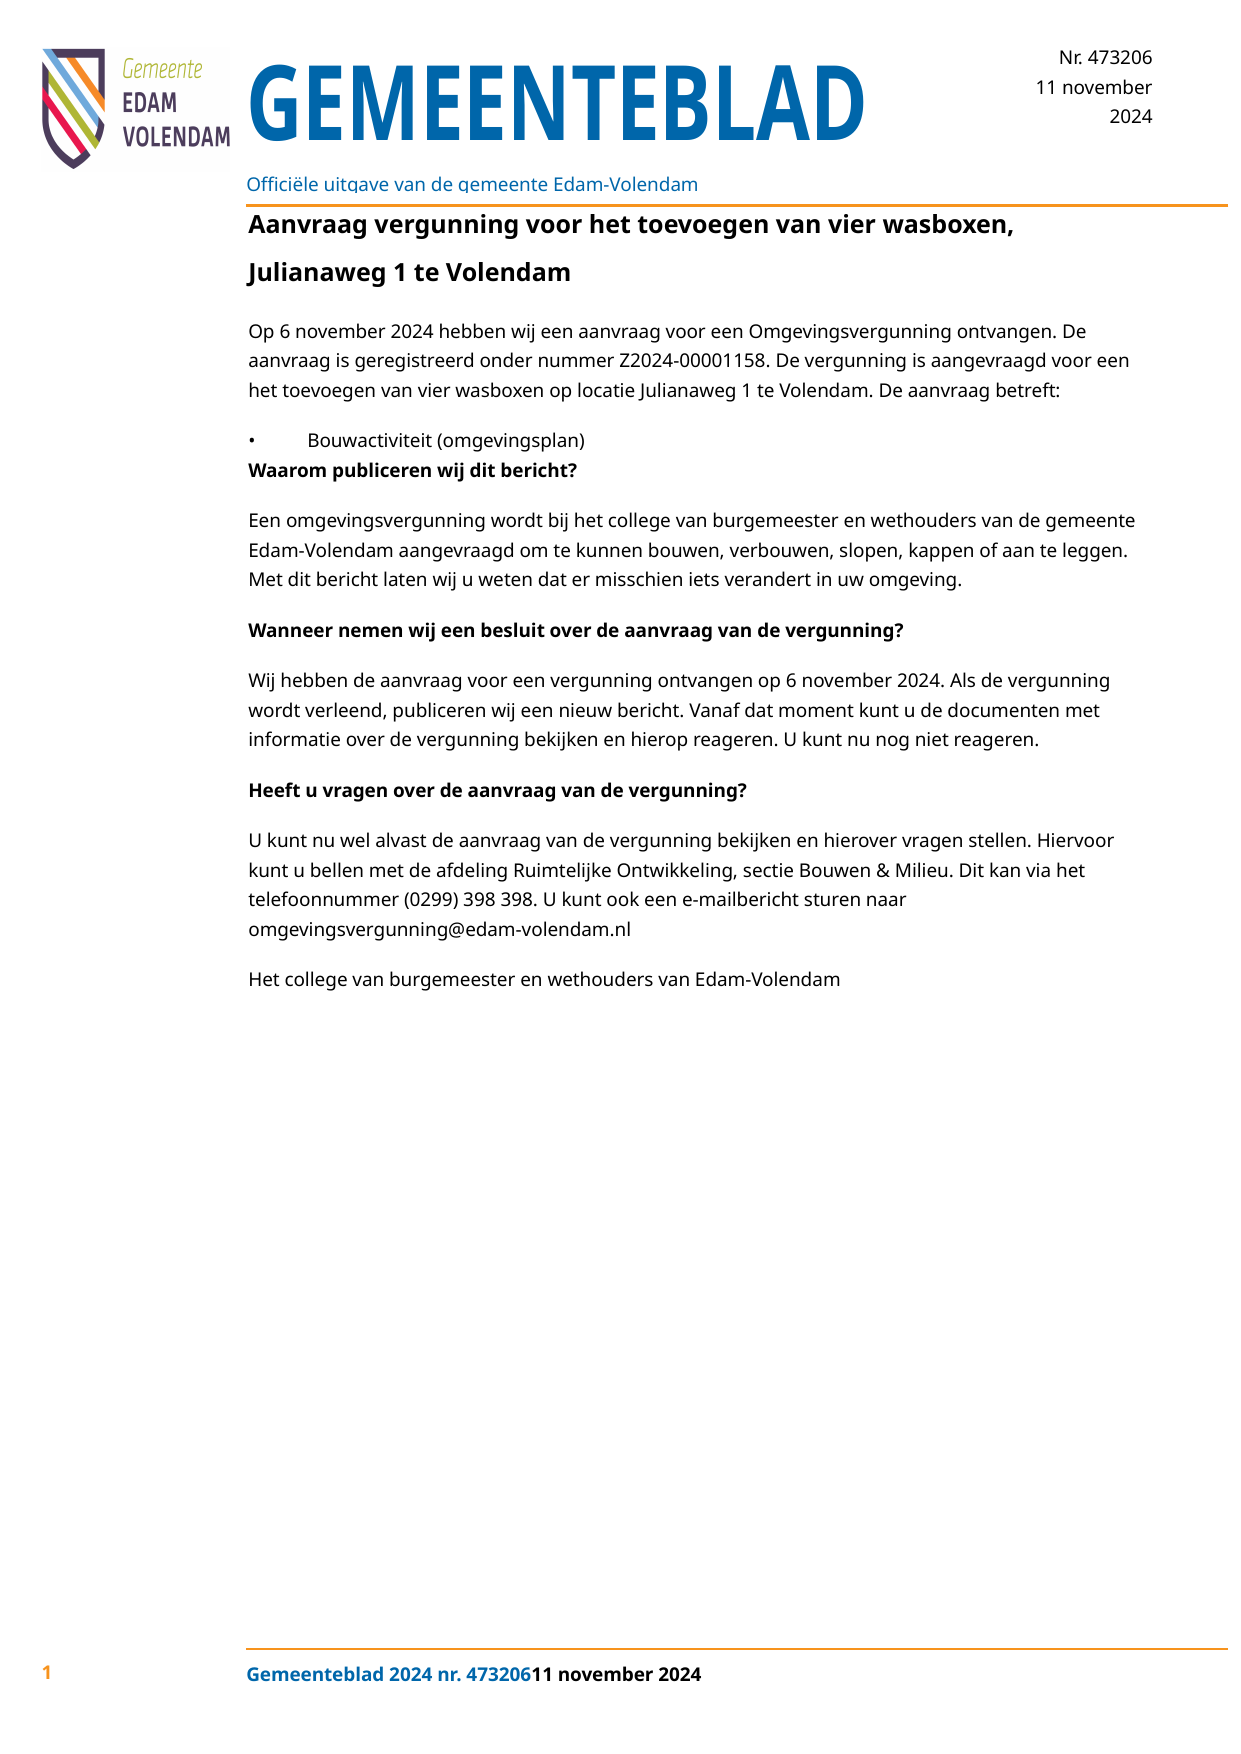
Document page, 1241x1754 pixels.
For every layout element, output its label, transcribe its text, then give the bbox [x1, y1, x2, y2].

text U kunt nu wel alvast de aanvraag van de vergunning bekijken en hierover vragen stellen. Hiervoor kunt u bellen met de afdeling Ruimtelijke Ontwikkeling, sectie Bouwen & Milieu. Dit kan via het telefoonnummer (0299) 398 398. U kunt ook een e-mailbericht sturen naar omgevingsvergunning@edam-volendam.nl [248, 827, 1152, 942]
text Heeft u vragen over de aanvraag van de vergunning? [248, 777, 1152, 803]
list Bouwactiviteit (omgevingsplan) [248, 427, 1152, 453]
text Een omgevingsvergunning wordt bij het college van burgemeester en wethouders van de gemeente Edam-Volendam aangevraagd om te kunnen bouwen, verbouwen, slopen, kappen of aan te leggen. Met dit bericht laten wij u weten dat er misschien iets verandert in uw omgeving. [248, 507, 1152, 592]
text Op 6 november 2024 hebben wij een aanvraag voor een Omgevingsvergunning ontvangen. De aanvraag is geregistreerd onder nummer Z2024-00001158. De vergunning is aangevraagd voor een het toevoegen van vier wasboxen op locatie Julianaweg 1 te Volendam. De aanvraag betreft: [248, 318, 1152, 403]
text Het college van burgemeester en wethouders van Edam-Volendam [248, 967, 1152, 992]
text Wij hebben de aanvraag voor een vergunning ontvangen op 6 november 2024. Als de vergunning wordt verleend, publiceren wij een nieuw bericht. Vanaf dat moment kunt u de documenten met informatie over de vergunning bekijken en hierop reageren. U kunt nu nog niet reageren. [248, 667, 1152, 752]
text Wanneer nemen wij een besluit over de aanvraag van de vergunning? [248, 617, 1152, 643]
text Waarom publiceren wij dit bericht? [248, 457, 1152, 483]
text Aanvraag vergunning voor het toevoegen van vier wasboxen, Julianaweg 1 te Volendam [248, 207, 1152, 288]
picture [41, 47, 231, 172]
